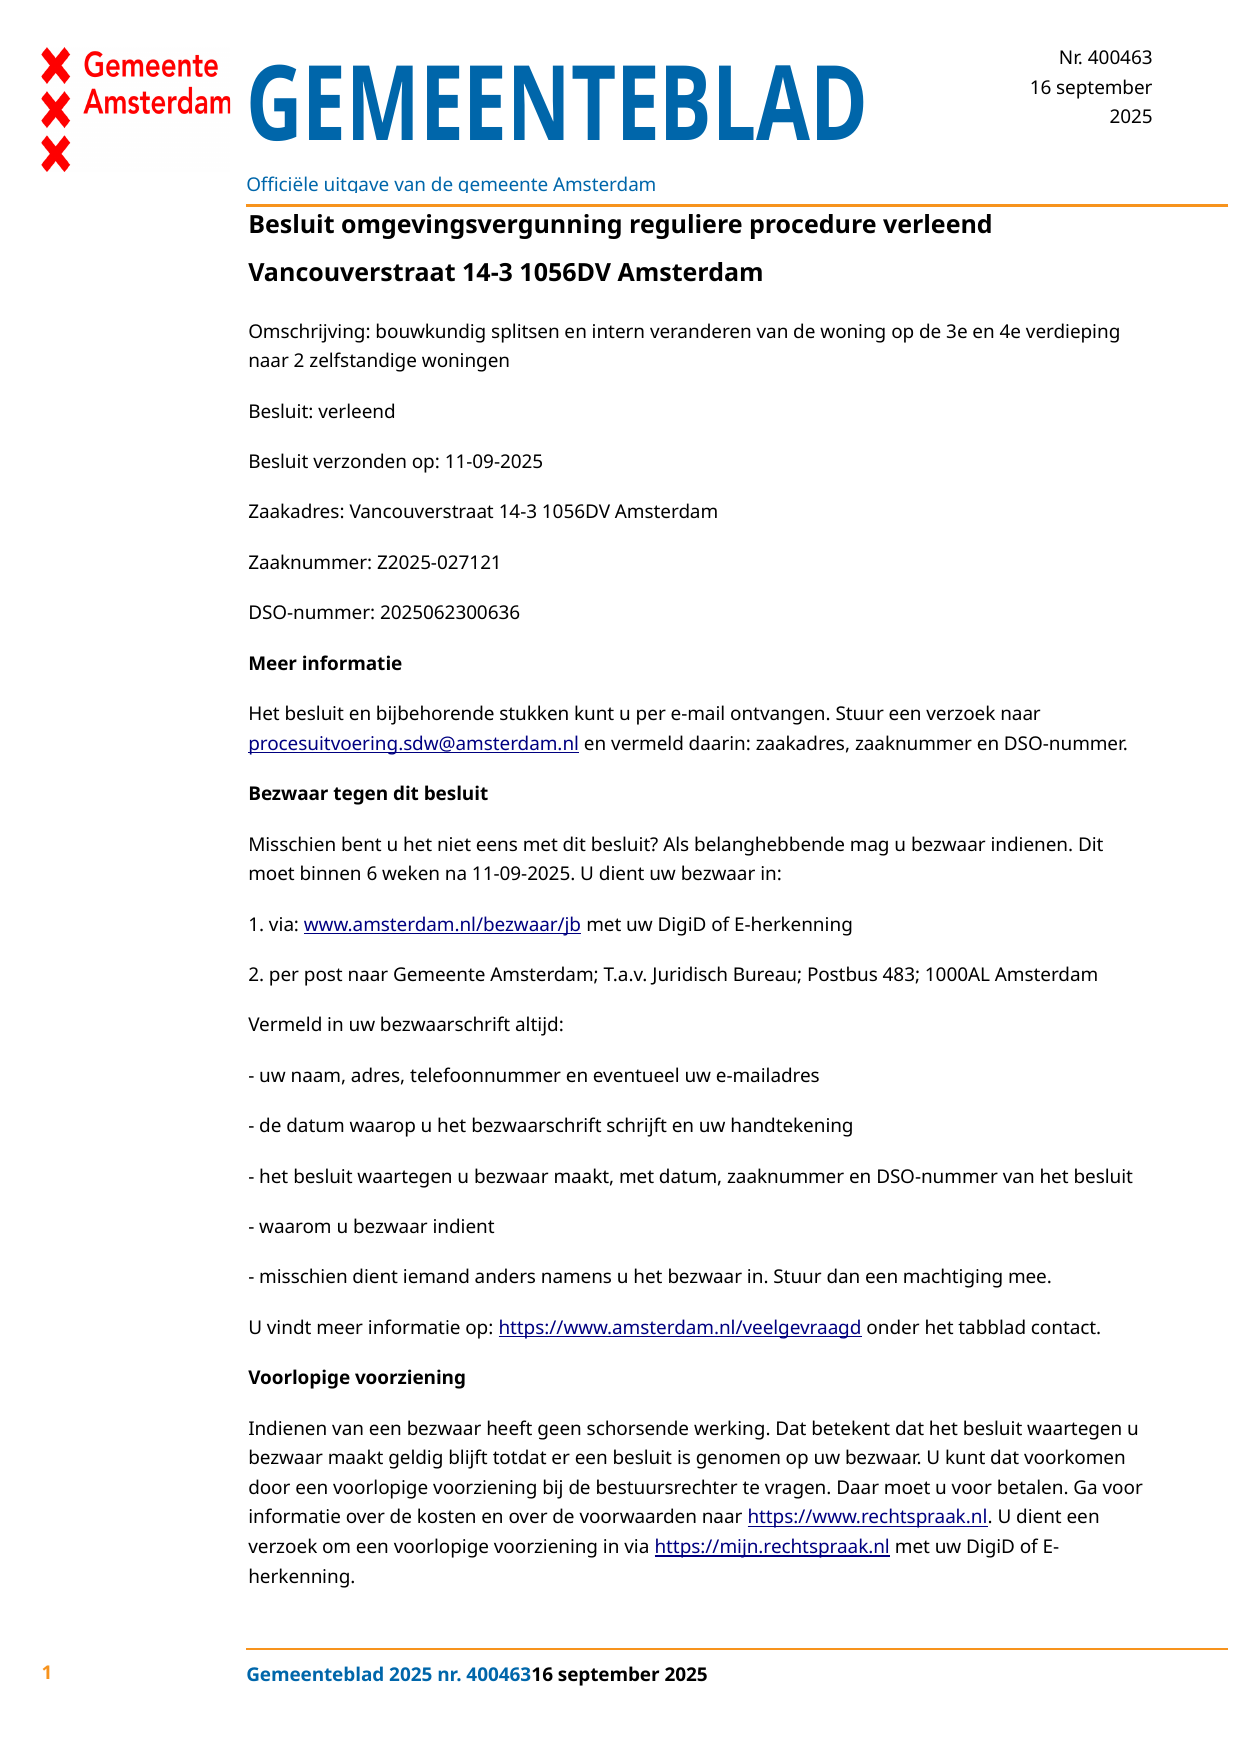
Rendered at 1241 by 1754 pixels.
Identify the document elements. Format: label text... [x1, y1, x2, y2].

text Meer informatie [248, 650, 1152, 676]
text Besluit: verleend [248, 398, 1152, 424]
text - waarom u bezwaar indient [248, 1213, 1152, 1239]
text Zaakadres: Vancouverstraat 14-3 1056DV Amsterdam [248, 499, 1152, 524]
text 2. per post naar Gemeente Amsterdam; T.a.v. Juridisch Bureau; Postbus 483; 1000AL Amsterdam [248, 961, 1152, 987]
text Voorlopige voorziening [248, 1364, 1152, 1390]
text Indienen van een bezwaar heeft geen schorsende werking. Dat betekent dat het besluit waartegen u bezwaar maakt geldig blijft totdat er een besluit is genomen op uw bezwaar. U kunt dat voorkomen door een voorlopige voorziening bij de bestuursrechter te vragen. Daar moet u voor betalen. Ga voor informatie over de kosten en over de voorwaarden naar https://www.rechtspraak.nl. U dient een verzoek om een voorlopige voorziening in via https://mijn.rechtspraak.nl met uw DigiD of E-herkenning. [248, 1415, 1152, 1589]
text Zaaknummer: Z2025-027121 [248, 549, 1152, 575]
picture [41, 47, 231, 172]
text - de datum waarop u het bezwaarschrift schrijft en uw handtekening [248, 1112, 1152, 1138]
text Misschien bent u het niet eens met dit besluit? Als belanghebbende mag u bezwaar indienen. Dit moet binnen 6 weken na 11-09-2025. U dient uw bezwaar in: [248, 831, 1152, 886]
text Besluit verzonden op: 11-09-2025 [248, 448, 1152, 474]
text Omschrijving: bouwkundig splitsen en intern veranderen van de woning op de 3e en 4e verdieping naar 2 zelfstandige woningen [248, 318, 1152, 373]
text 1. via: www.amsterdam.nl/bezwaar/jb met uw DigiD of E-herkenning [248, 911, 1152, 937]
text - uw naam, adres, telefoonnummer en eventueel uw e-mailadres [248, 1062, 1152, 1088]
text Het besluit en bijbehorende stukken kunt u per e-mail ontvangen. Stuur een verzoek naar procesuitvoering.sdw@amsterdam.nl en vermeld daarin: zaakadres, zaaknummer en DSO-nummer. [248, 700, 1152, 756]
text Bezwaar tegen dit besluit [248, 780, 1152, 806]
text U vindt meer informatie op: https://www.amsterdam.nl/veelgevraagd onder het tabblad contact. [248, 1314, 1152, 1340]
text DSO-nummer: 2025062300636 [248, 599, 1152, 625]
text Besluit omgevingsvergunning reguliere procedure verleend Vancouverstraat 14-3 1056DV Amsterdam [248, 207, 1152, 288]
text - het besluit waartegen u bezwaar maakt, met datum, zaaknummer en DSO-nummer van het besluit [248, 1163, 1152, 1189]
text - misschien dient iemand anders namens u het bezwaar in. Stuur dan een machtiging mee. [248, 1264, 1152, 1289]
text Vermeld in uw bezwaarschrift altijd: [248, 1012, 1152, 1037]
